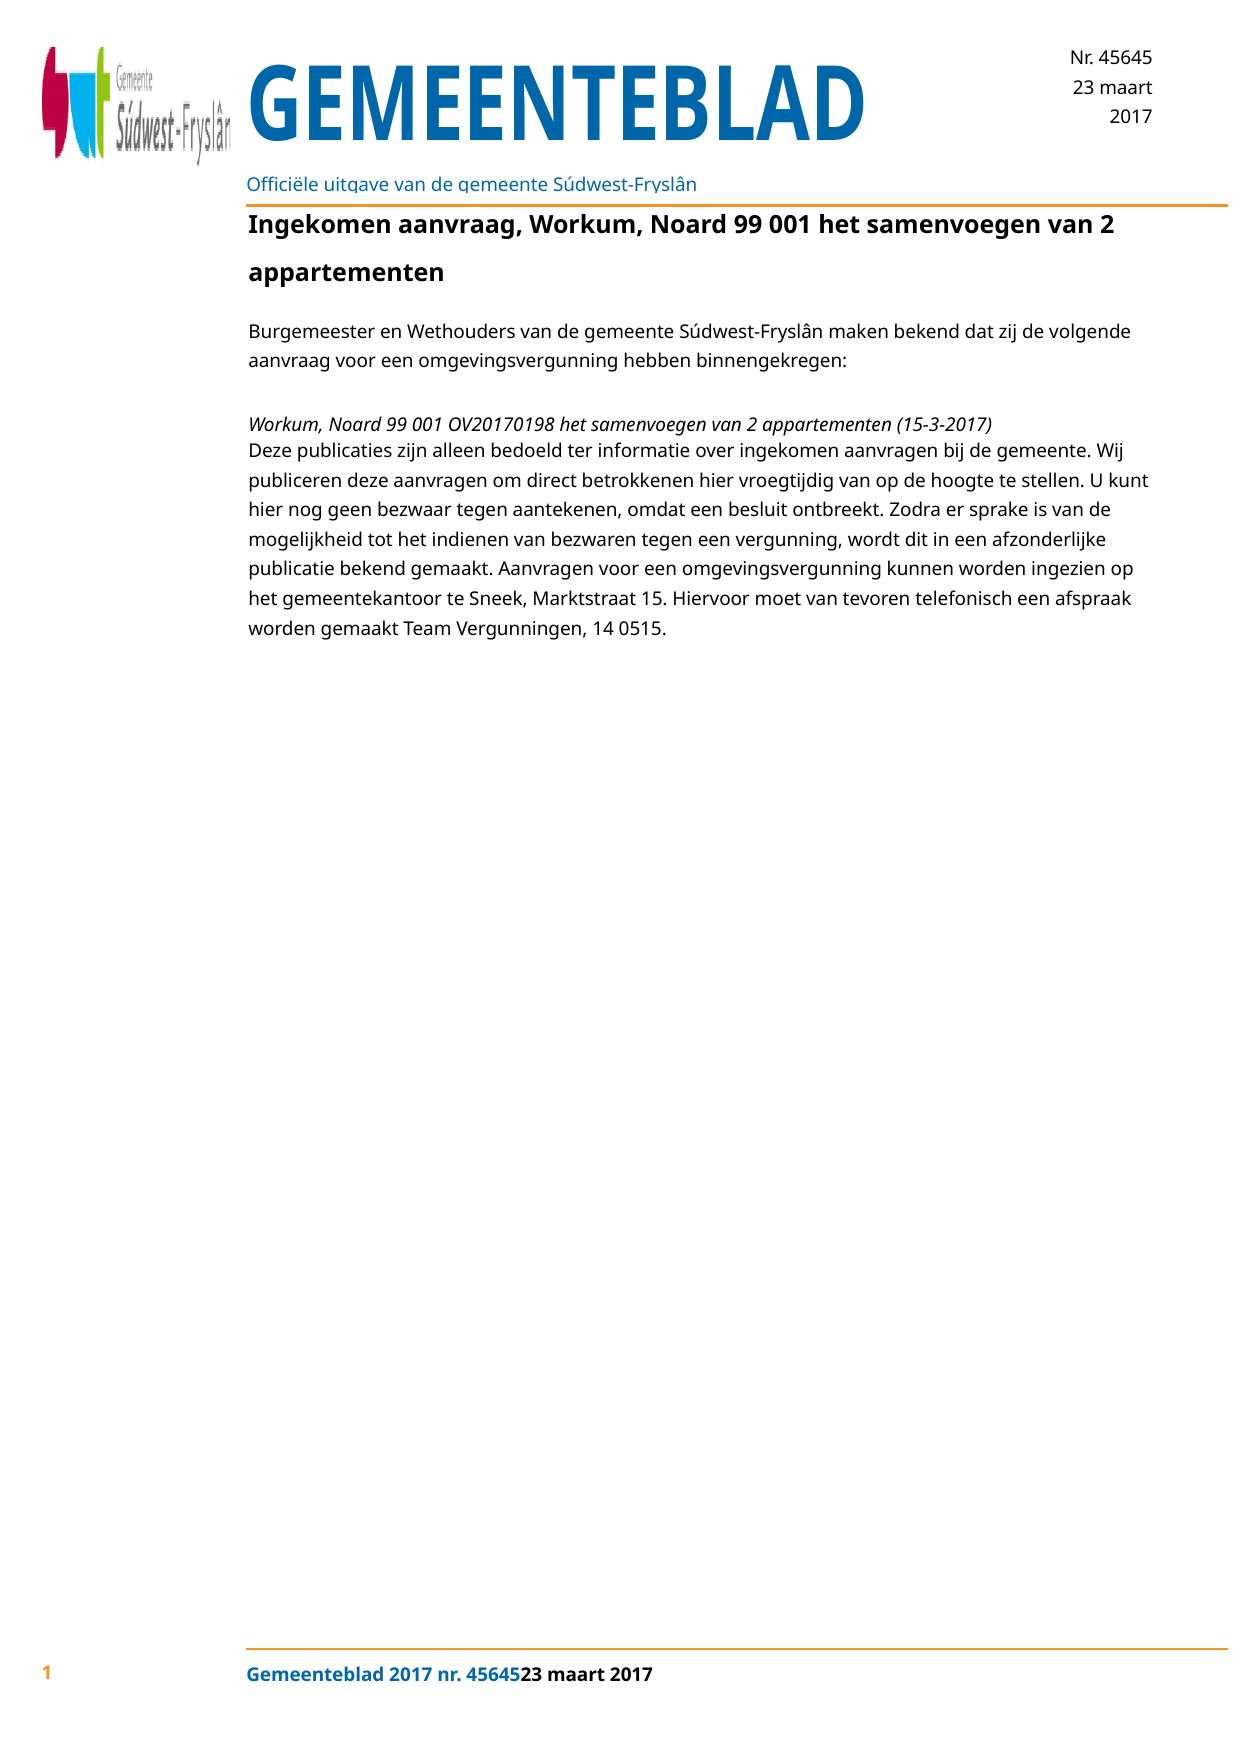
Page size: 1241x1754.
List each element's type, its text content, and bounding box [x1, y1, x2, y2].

text Workum, Noard 99 001 OV20170198 het samenvoegen van 2 appartementen (15-3-2017) [248, 411, 1152, 437]
picture [41, 47, 231, 172]
text Burgemeester en Wethouders van de gemeente Súdwest-Fryslân maken bekend dat zij de volgende aanvraag voor een omgevingsvergunning hebben binnengekregen: [248, 318, 1152, 373]
text Ingekomen aanvraag, Workum, Noard 99 001 het samenvoegen van 2 appartementen [248, 207, 1152, 288]
text Deze publicaties zijn alleen bedoeld ter informatie over ingekomen aanvragen bij de gemeente. Wij publiceren deze aanvragen om direct betrokkenen hier vroegtijdig van op de hoogte te stellen. U kunt hier nog geen bezwaar tegen aantekenen, omdat een besluit ontbreekt. Zodra er sprake is van de mogelijkheid tot het indienen van bezwaren tegen een vergunning, wordt dit in een afzonderlijke publicatie bekend gemaakt. Aanvragen voor een omgevingsvergunning kunnen worden ingezien op het gemeentekantoor te Sneek, Marktstraat 15. Hiervoor moet van tevoren telefonisch een afspraak worden gemaakt Team Vergunningen, 14 0515. [248, 437, 1152, 640]
